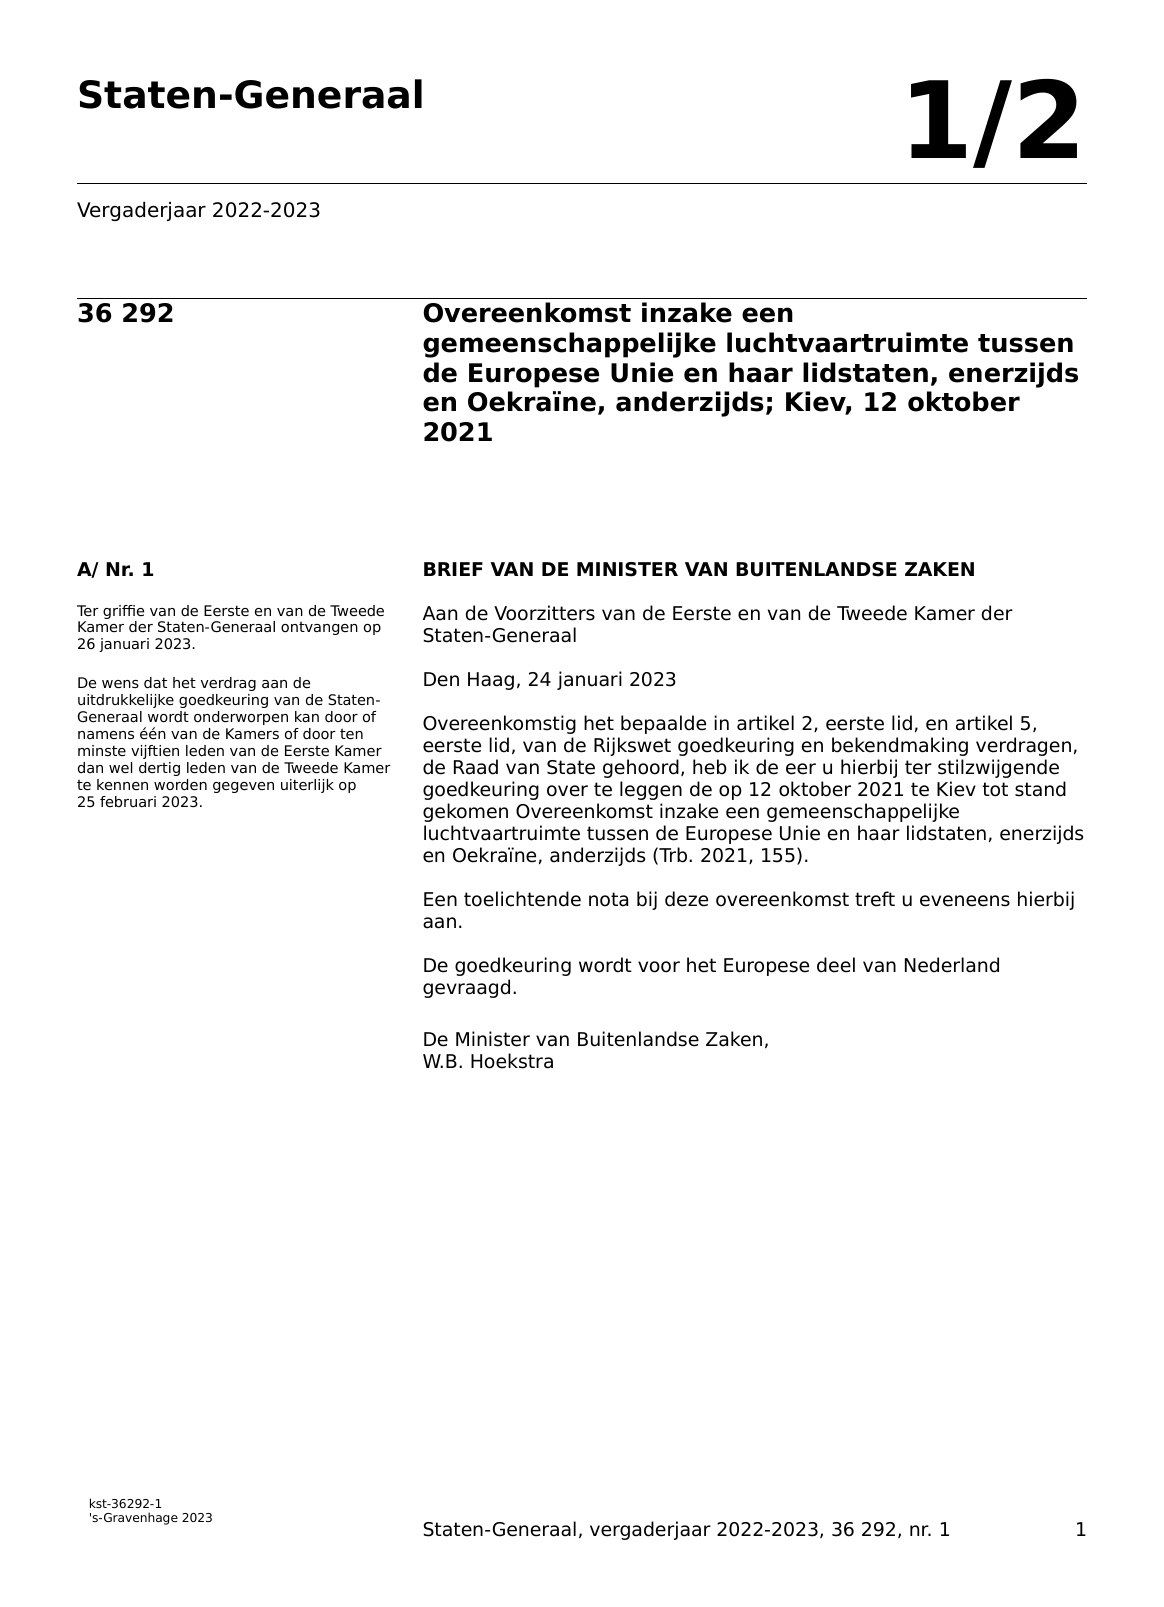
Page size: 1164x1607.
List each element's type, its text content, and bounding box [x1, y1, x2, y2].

text [77, 653, 399, 675]
text De goedkeuring wordt voor het Europese deel van Nederland gevraagd. [422, 955, 1087, 999]
text Den Haag, 24 januari 2023 [422, 669, 1087, 691]
text Een toelichtende nota bij deze overeenkomst treft u eveneens hierbij aan. [422, 889, 1087, 933]
table_header 1/2 [886, 59, 1087, 183]
text De Minister van Buitenlandse Zaken, W.B. Hoekstra [422, 1029, 1087, 1073]
text Ter griffie van de Eerste en van de Tweede Kamer der Staten-Generaal ontvangen op 26 januari 2023. [77, 603, 399, 653]
text kst-36292-1 [88, 1497, 323, 1511]
text Overeenkomstig het bepaalde in artikel 2, eerste lid, en artikel 5, eerste lid, van de Rijkswet goedkeuring en bekendmaking verdragen, de Raad van State gehoord, heb ik de eer u hierbij ter stilzwijgende goedkeuring over te leggen de op 12 oktober 2021 te Kiev tot stand gekomen Overeenkomst inzake een gemeenschappelijke luchtvaartruimte tussen de Europese Unie en haar lidstaten, enerzijds en Oekraïne, anderzijds (Trb. 2021, 155). [422, 713, 1087, 867]
text 's-Gravenhage 2023 [88, 1511, 323, 1525]
table_header Staten-Generaal [77, 59, 886, 183]
text Aan de Voorzitters van de Eerste en van de Tweede Kamer der Staten-Generaal [422, 603, 1087, 647]
subtitle 36 292 Overeenkomst inzake een gemeenschappelijke luchtvaartruimte tussen de Europese Unie en haar lidstaten, enerzijds en Oekraïne, anderzijds; Kiev, 12 oktober 2021 [77, 299, 1087, 447]
subtitle A/ Nr. 1 BRIEF VAN DE MINISTER VAN BUITENLANDSE ZAKEN [77, 558, 1087, 580]
table_cell Vergaderjaar 2022-2023 [77, 184, 1087, 298]
text De wens dat het verdrag aan de uitdrukkelijke goedkeuring van de Staten-Generaal wordt onderworpen kan door of namens één van de Kamers of door ten minste vijftien leden van de Eerste Kamer dan wel dertig leden van de Tweede Kamer te kennen worden gegeven uiterlijk op 25 februari 2023. [77, 675, 399, 810]
